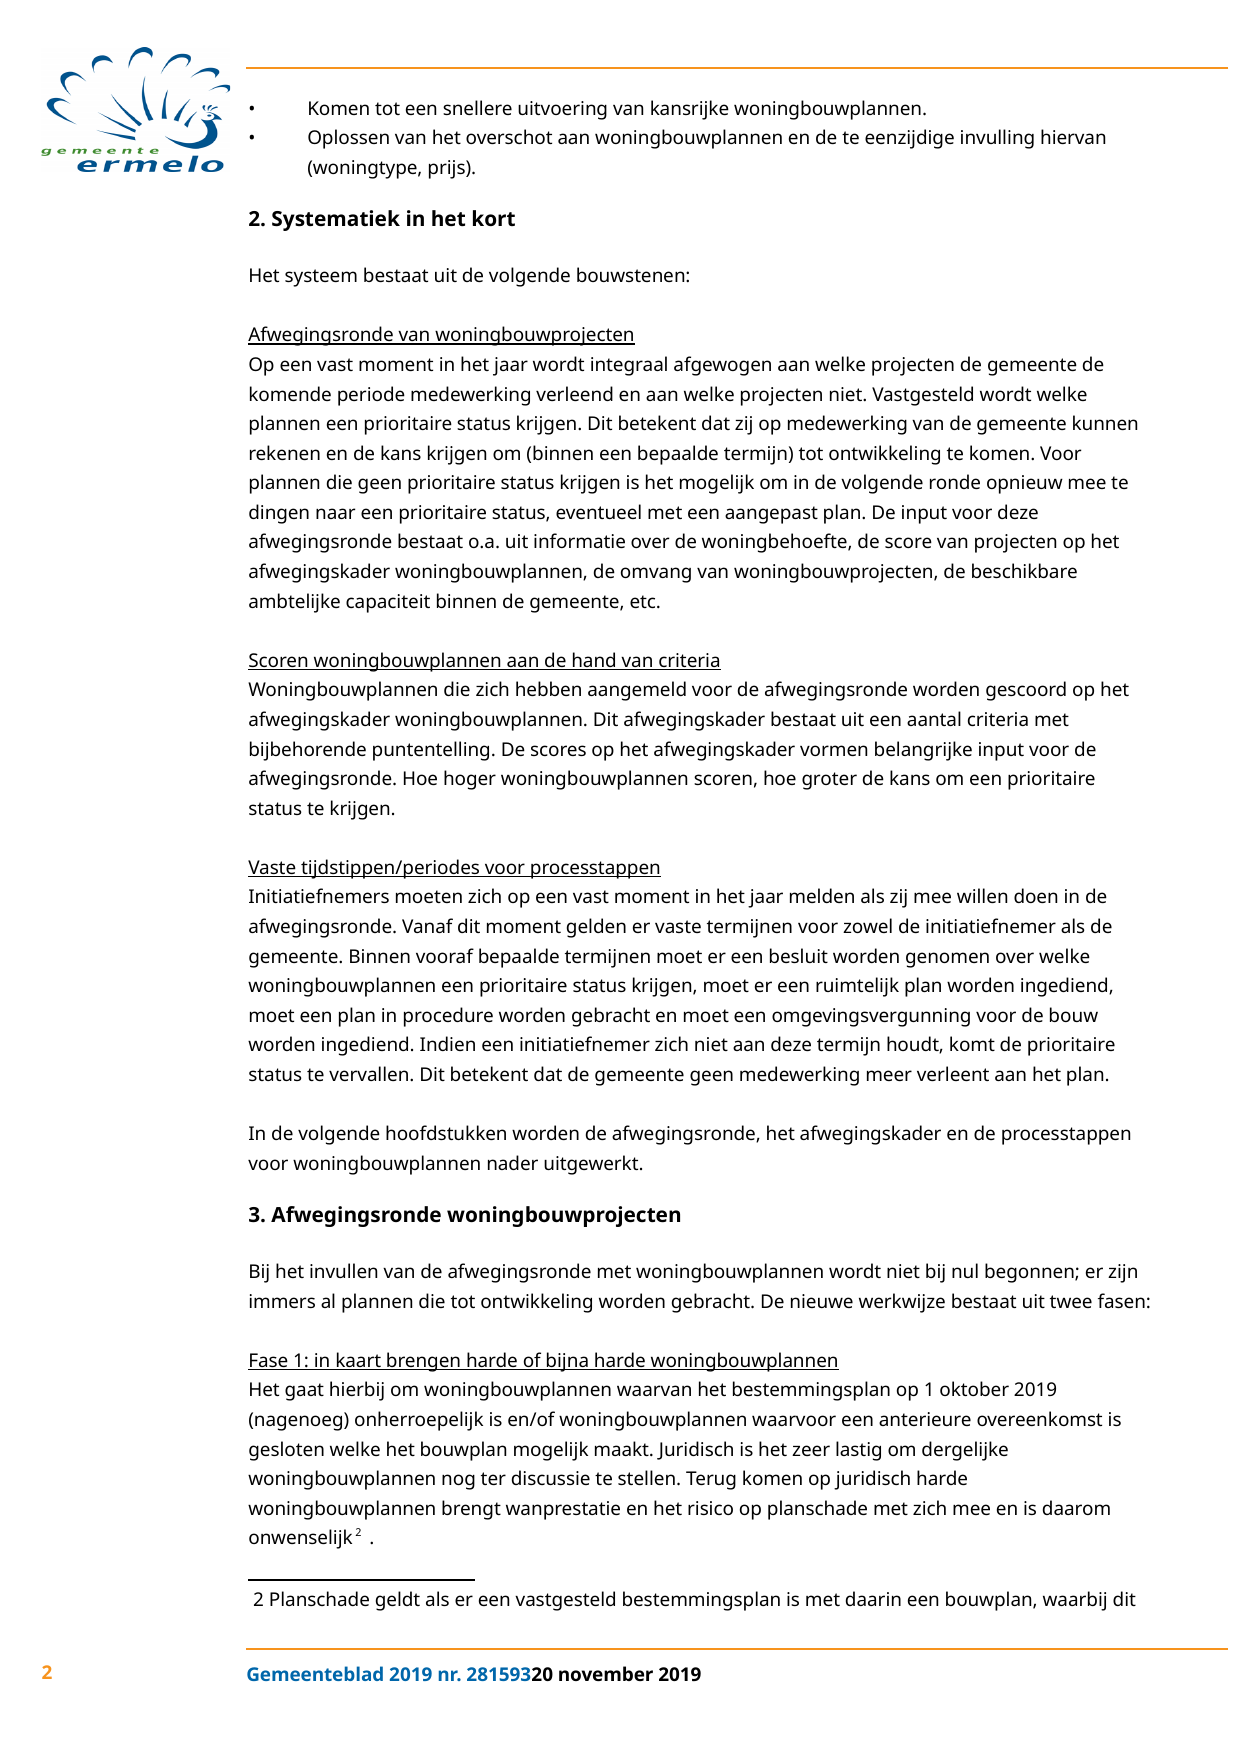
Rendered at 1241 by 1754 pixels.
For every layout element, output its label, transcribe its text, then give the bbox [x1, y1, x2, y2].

list Komen tot een snellere uitvoering van kansrijke woningbouwplannen. [248, 95, 1152, 121]
list Oplossen van het overschot aan woningbouwplannen en de te eenzijdige invulling hiervan (woningtype, prijs). [248, 124, 1152, 180]
text Fase 1: in kaart brengen harde of bijna harde woningbouwplannen [248, 1347, 1152, 1373]
text Initiatiefnemers moeten zich op een vast moment in het jaar melden als zij mee willen doen in de afwegingsronde. Vanaf dit moment gelden er vaste termijnen voor zowel de initiatiefnemer als de gemeente. Binnen vooraf bepaalde termijnen moet er een besluit worden genomen over welke woningbouwplannen een prioritaire status krijgen, moet er een ruimtelijk plan worden ingediend, moet een plan in procedure worden gebracht en moet een omgevingsvergunning voor de bouw worden ingediend. Indien een initiatiefnemer zich niet aan deze termijn houdt, komt de prioritaire status te vervallen. Dit betekent dat de gemeente geen medewerking meer verleent aan het plan. [248, 884, 1152, 1087]
text Het gaat hierbij om woningbouwplannen waarvan het bestemmingsplan op 1 oktober 2019 (nagenoeg) onherroepelijk is en/of woningbouwplannen waarvoor een anterieure overeenkomst is gesloten welke het bouwplan mogelijk maakt. Juridisch is het zeer lastig om dergelijke woningbouwplannen nog ter discussie te stellen. Terug komen op juridisch harde woningbouwplannen brengt wanprestatie en het risico op planschade met zich mee en is daarom onwenselijk . [248, 1377, 1152, 1550]
text Woningbouwplannen die zich hebben aangemeld voor de afwegingsronde worden gescoord op het afwegingskader woningbouwplannen. Dit afwegingskader bestaat uit een aantal criteria met bijbehorende puntentelling. De scores op het afwegingskader vormen belangrijke input voor de afwegingsronde. Hoe hoger woningbouwplannen scoren, hoe groter de kans om een prioritaire status te krijgen. [248, 677, 1152, 821]
text Afwegingsronde van woningbouwprojecten [248, 322, 1152, 347]
picture [41, 47, 231, 172]
text Planschade geldt als er een vastgesteld bestemmingsplan is met daarin een bouwplan, waarbij dit [248, 1586, 1152, 1612]
text Het systeem bestaat uit de volgende bouwstenen: [248, 262, 1152, 288]
text Bij het invullen van de afwegingsronde met woningbouwplannen wordt niet bij nul begonnen; er zijn immers al plannen die tot ontwikkeling worden gebracht. De nieuwe werkwijze bestaat uit twee fasen: [248, 1258, 1152, 1314]
text 2. Systematiek in het kort [248, 204, 1152, 233]
text 3. Afwegingsronde woningbouwprojecten [248, 1200, 1152, 1229]
text Vaste tijdstippen/periodes voor processtappen [248, 854, 1152, 880]
text Op een vast moment in het jaar wordt integraal afgewogen aan welke projecten de gemeente de komende periode medewerking verleend en aan welke projecten niet. Vastgesteld wordt welke plannen een prioritaire status krijgen. Dit betekent dat zij op medewerking van de gemeente kunnen rekenen en de kans krijgen om (binnen een bepaalde termijn) tot ontwikkeling te komen. Voor plannen die geen prioritaire status krijgen is het mogelijk om in de volgende ronde opnieuw mee te dingen naar een prioritaire status, eventueel met een aangepast plan. De input voor deze afwegingsronde bestaat o.a. uit informatie over de woningbehoefte, de score van projecten op het afwegingskader woningbouwplannen, de omvang van woningbouwprojecten, de beschikbare ambtelijke capaciteit binnen de gemeente, etc. [248, 351, 1152, 613]
text In de volgende hoofdstukken worden de afwegingsronde, het afwegingskader en de processtappen voor woningbouwplannen nader uitgewerkt. [248, 1120, 1152, 1176]
text Scoren woningbouwplannen aan de hand van criteria [248, 647, 1152, 673]
